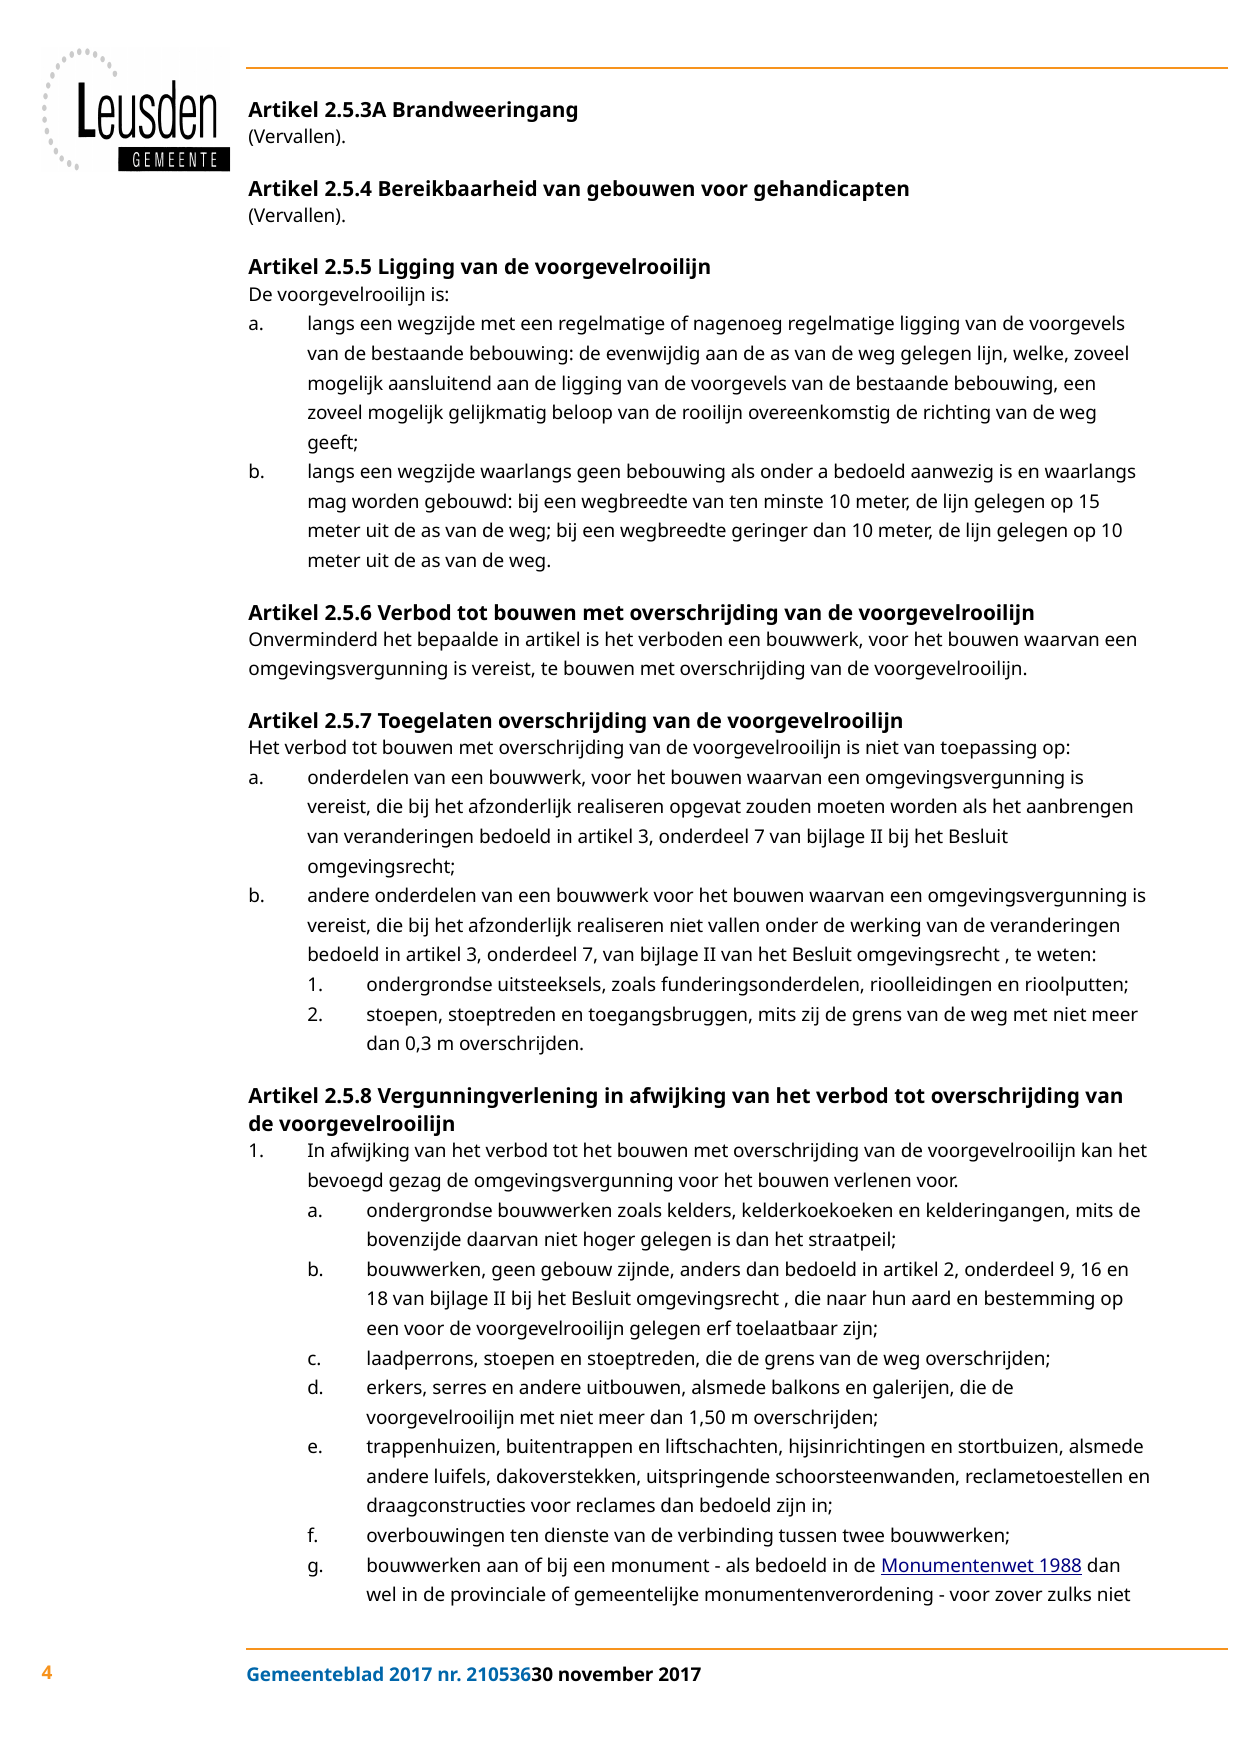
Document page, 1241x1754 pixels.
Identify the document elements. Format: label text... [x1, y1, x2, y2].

list ondergrondse bouwwerken zoals kelders, kelderkoekoeken en kelderingangen, mits de bovenzijde daarvan niet hoger gelegen is dan het straatpeil; [307, 1197, 1152, 1252]
list bouwwerken, geen gebouw zijnde, anders dan bedoeld in artikel 2, onderdeel 9, 16 en 18 van bijlage II bij het Besluit omgevingsrecht , die naar hun aard en bestemming op een voor de voorgevelrooilijn gelegen erf toelaatbaar zijn; [307, 1256, 1152, 1341]
list langs een wegzijde waarlangs geen bebouwing als onder a bedoeld aanwezig is en waarlangs mag worden gebouwd: bij een wegbreedte van ten minste 10 meter, de lijn gelegen op 15 meter uit de as van de weg; bij een wegbreedte geringer dan 10 meter, de lijn gelegen op 10 meter uit de as van de weg. [248, 458, 1152, 573]
text Artikel 2.5.7 Toegelaten overschrijding van de voorgevelrooilijn [248, 706, 1152, 734]
picture [41, 47, 231, 172]
text (Vervallen). [248, 123, 1152, 149]
text (Vervallen). [248, 202, 1152, 228]
list erkers, serres en andere uitbouwen, alsmede balkons en galerijen, die de voorgevelrooilijn met niet meer dan 1,50 m overschrijden; [307, 1374, 1152, 1429]
text Artikel 2.5.6 Verbod tot bouwen met overschrijding van de voorgevelrooilijn [248, 598, 1152, 626]
text Artikel 2.5.5 Ligging van de voorgevelrooilijn [248, 252, 1152, 281]
list bouwwerken aan of bij een monument - als bedoeld in de Monumentenwet 1988 dan wel in de provinciale of gemeentelijke monumentenverordening - voor zover zulks niet [307, 1552, 1152, 1607]
list stoepen, stoeptreden en toegangsbruggen, mits zij de grens van de weg met niet meer dan 0,3 m overschrijden. [307, 1001, 1152, 1056]
list onderdelen van een bouwwerk, voor het bouwen waarvan een omgevingsvergunning is vereist, die bij het afzonderlijk realiseren opgevat zouden moeten worden als het aanbrengen van veranderingen bedoeld in artikel 3, onderdeel 7 van bijlage II bij het Besluit omgevingsrecht; [248, 764, 1152, 878]
list overbouwingen ten dienste van de verbinding tussen twee bouwwerken; [307, 1522, 1152, 1548]
list andere onderdelen van een bouwwerk voor het bouwen waarvan een omgevingsvergunning is vereist, die bij het afzonderlijk realiseren niet vallen onder de werking van de veranderingen bedoeld in artikel 3, onderdeel 7, van bijlage II van het Besluit omgevingsrecht , te weten: [248, 882, 1152, 967]
list laadperrons, stoepen en stoeptreden, die de grens van de weg overschrijden; [307, 1345, 1152, 1370]
text De voorgevelrooilijn is: [248, 281, 1152, 307]
text Artikel 2.5.3A Brandweeringang [248, 95, 1152, 123]
list In afwijking van het verbod tot het bouwen met overschrijding van de voorgevelrooilijn kan het bevoegd gezag de omgevingsvergunning voor het bouwen verlenen voor. [248, 1138, 1152, 1193]
text Artikel 2.5.4 Bereikbaarheid van gebouwen voor gehandicapten [248, 174, 1152, 202]
text Artikel 2.5.8 Vergunningverlening in afwijking van het verbod tot overschrijding van de voorgevelrooilijn [248, 1081, 1152, 1138]
list langs een wegzijde met een regelmatige of nagenoeg regelmatige ligging van de voorgevels van de bestaande bebouwing: de evenwijdig aan de as van de weg gelegen lijn, welke, zoveel mogelijk aansluitend aan de ligging van de voorgevels van de bestaande bebouwing, een zoveel mogelijk gelijkmatig beloop van de rooilijn overeenkomstig de richting van de weg geeft; [248, 311, 1152, 454]
list ondergrondse uitsteeksels, zoals funderingsonderdelen, rioolleidingen en rioolputten; [307, 971, 1152, 997]
text Het verbod tot bouwen met overschrijding van de voorgevelrooilijn is niet van toepassing op: [248, 734, 1152, 760]
text Onverminderd het bepaalde in artikel is het verboden een bouwwerk, voor het bouwen waarvan een omgevingsvergunning is vereist, te bouwen met overschrijding van de voorgevelrooilijn. [248, 626, 1152, 681]
list trappenhuizen, buitentrappen en liftschachten, hijsinrichtingen en stortbuizen, alsmede andere luifels, dakoverstekken, uitspringende schoorsteenwanden, reclametoestellen en draagconstructies voor reclames dan bedoeld zijn in; [307, 1433, 1152, 1518]
